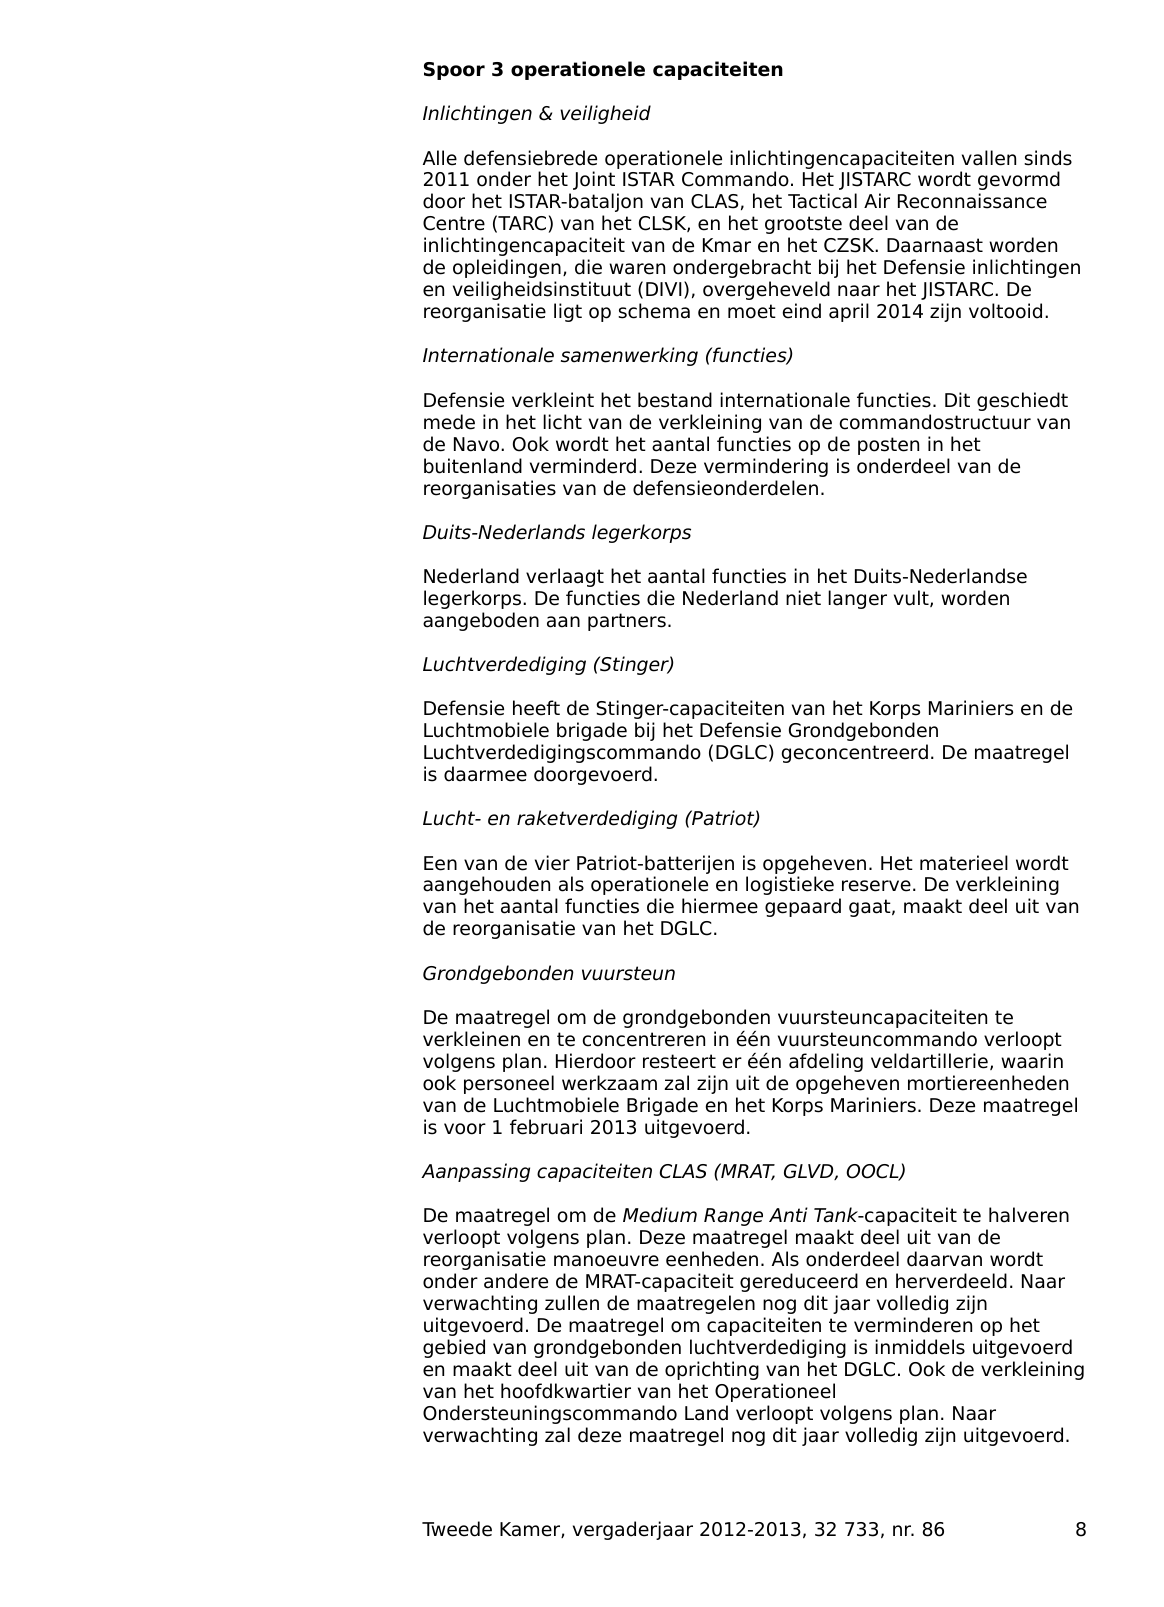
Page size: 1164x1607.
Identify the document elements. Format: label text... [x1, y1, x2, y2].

subtitle Duits-Nederlands legerkorps [422, 522, 1087, 544]
subtitle Spoor 3 operationele capaciteiten [422, 59, 1087, 81]
text Een van de vier Patriot-batterijen is opgeheven. Het materieel wordt aangehouden als operationele en logistieke reserve. De verkleining van het aantal functies die hiermee gepaard gaat, maakt deel uit van de reorganisatie van het DGLC. [422, 852, 1087, 940]
text De maatregel om de grondgebonden vuursteuncapaciteiten te verkleinen en te concentreren in één vuursteuncommando verloopt volgens plan. Hierdoor resteert er één afdeling veldartillerie, waarin ook personeel werkzaam zal zijn uit de opgeheven mortiereenheden van de Luchtmobiele Brigade en het Korps Mariniers. Deze maatregel is voor 1 februari 2013 uitgevoerd. [422, 1007, 1087, 1138]
subtitle Inlichtingen & veiligheid [422, 103, 1087, 125]
subtitle Aanpassing capaciteiten CLAS (MRAT, GLVD, OOCL) [422, 1161, 1087, 1183]
text De maatregel om de Medium Range Anti Tank-capaciteit te halveren verloopt volgens plan. Deze maatregel maakt deel uit van de reorganisatie manoeuvre eenheden. Als onderdeel daarvan wordt onder andere de MRAT-capaciteit gereduceerd en herverdeeld. Naar verwachting zullen de maatregelen nog dit jaar volledig zijn uitgevoerd. De maatregel om capaciteiten te verminderen op het gebied van grondgebonden luchtverdediging is inmiddels uitgevoerd en maakt deel uit van de oprichting van het DGLC. Ook de verkleining van het hoofdkwartier van het Operationeel Ondersteuningscommando Land verloopt volgens plan. Naar verwachting zal deze maatregel nog dit jaar volledig zijn uitgevoerd. [422, 1205, 1087, 1447]
subtitle Grondgebonden vuursteun [422, 962, 1087, 984]
text Defensie heeft de Stinger-capaciteiten van het Korps Mariniers en de Luchtmobiele brigade bij het Defensie Grondgebonden Luchtverdedigingscommando (DGLC) geconcentreerd. De maatregel is daarmee doorgevoerd. [422, 698, 1087, 786]
subtitle Internationale samenwerking (functies) [422, 345, 1087, 367]
text Defensie verkleint het bestand internationale functies. Dit geschiedt mede in het licht van de verkleining van de commandostructuur van de Navo. Ook wordt het aantal functies op de posten in het buitenland verminderd. Deze vermindering is onderdeel van de reorganisaties van de defensieonderdelen. [422, 389, 1087, 499]
text Nederland verlaagt het aantal functies in het Duits-Nederlandse legerkorps. De functies die Nederland niet langer vult, worden aangeboden aan partners. [422, 566, 1087, 632]
text Alle defensiebrede operationele inlichtingencapaciteiten vallen sinds 2011 onder het Joint ISTAR Commando. Het JISTARC wordt gevormd door het ISTAR-bataljon van CLAS, het Tactical Air Reconnaissance Centre (TARC) van het CLSK, en het grootste deel van de inlichtingencapaciteit van de Kmar en het CZSK. Daarnaast worden de opleidingen, die waren ondergebracht bij het Defensie inlichtingen en veiligheidsinstituut (DIVI), overgeheveld naar het JISTARC. De reorganisatie ligt op schema en moet eind april 2014 zijn voltooid. [422, 147, 1087, 323]
subtitle Lucht- en raketverdediging (Patriot) [422, 808, 1087, 830]
subtitle Luchtverdediging (Stinger) [422, 654, 1087, 676]
